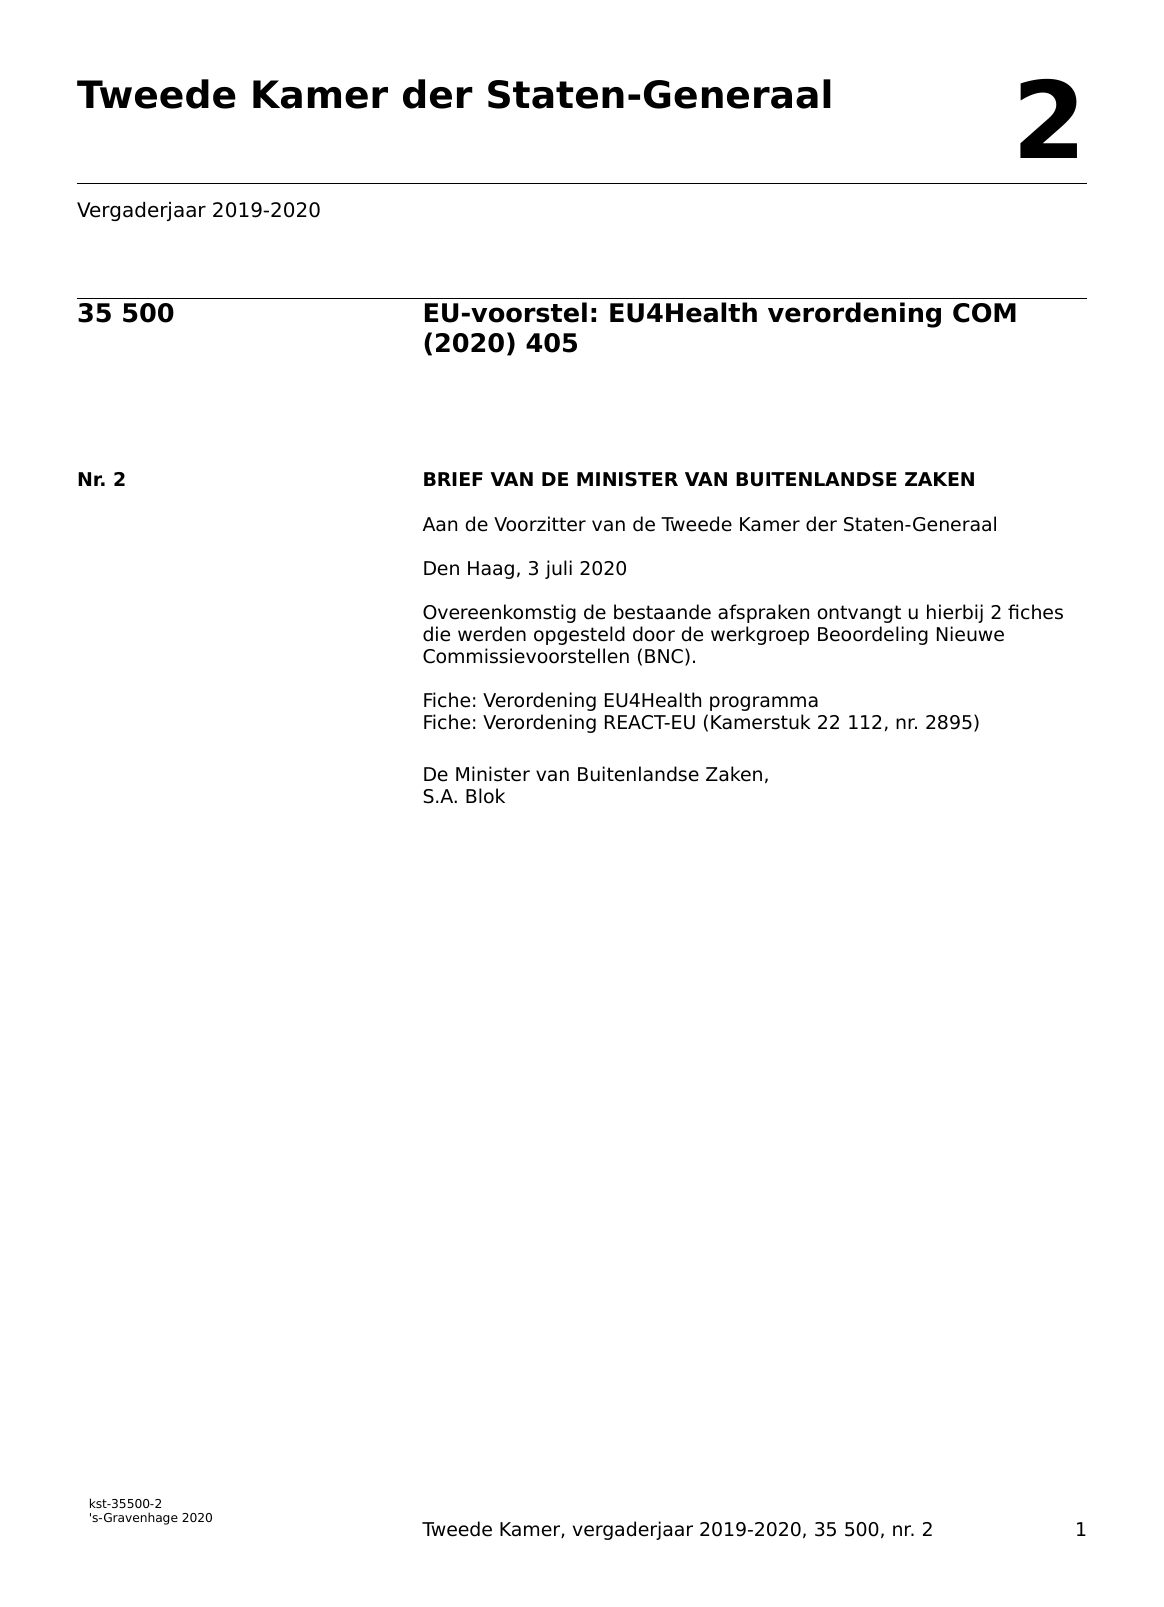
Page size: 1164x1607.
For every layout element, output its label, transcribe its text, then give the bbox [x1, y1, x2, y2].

text Aan de Voorzitter van de Tweede Kamer der Staten-Generaal [422, 513, 1087, 536]
table_header Tweede Kamer der Staten-Generaal [77, 59, 886, 183]
text Fiche: Verordening REACT-EU (Kamerstuk 22 112, nr. 2895) [422, 712, 1087, 734]
text kst-35500-2 [88, 1497, 323, 1511]
text 's-Gravenhage 2020 [88, 1511, 323, 1525]
subtitle 35 500 EU-voorstel: EU4Health verordening COM (2020) 405 [77, 299, 1087, 358]
subtitle Nr. 2 BRIEF VAN DE MINISTER VAN BUITENLANDSE ZAKEN [77, 469, 1087, 491]
text Den Haag, 3 juli 2020 [422, 558, 1087, 580]
table_cell Vergaderjaar 2019-2020 [77, 184, 1087, 298]
table_header 2 [886, 59, 1087, 183]
text Overeenkomstig de bestaande afspraken ontvangt u hierbij 2 fiches die werden opgesteld door de werkgroep Beoordeling Nieuwe Commissievoorstellen (BNC). [422, 602, 1087, 668]
text Fiche: Verordening EU4Health programma [422, 690, 1087, 712]
text De Minister van Buitenlandse Zaken, S.A. Blok [422, 764, 1087, 808]
